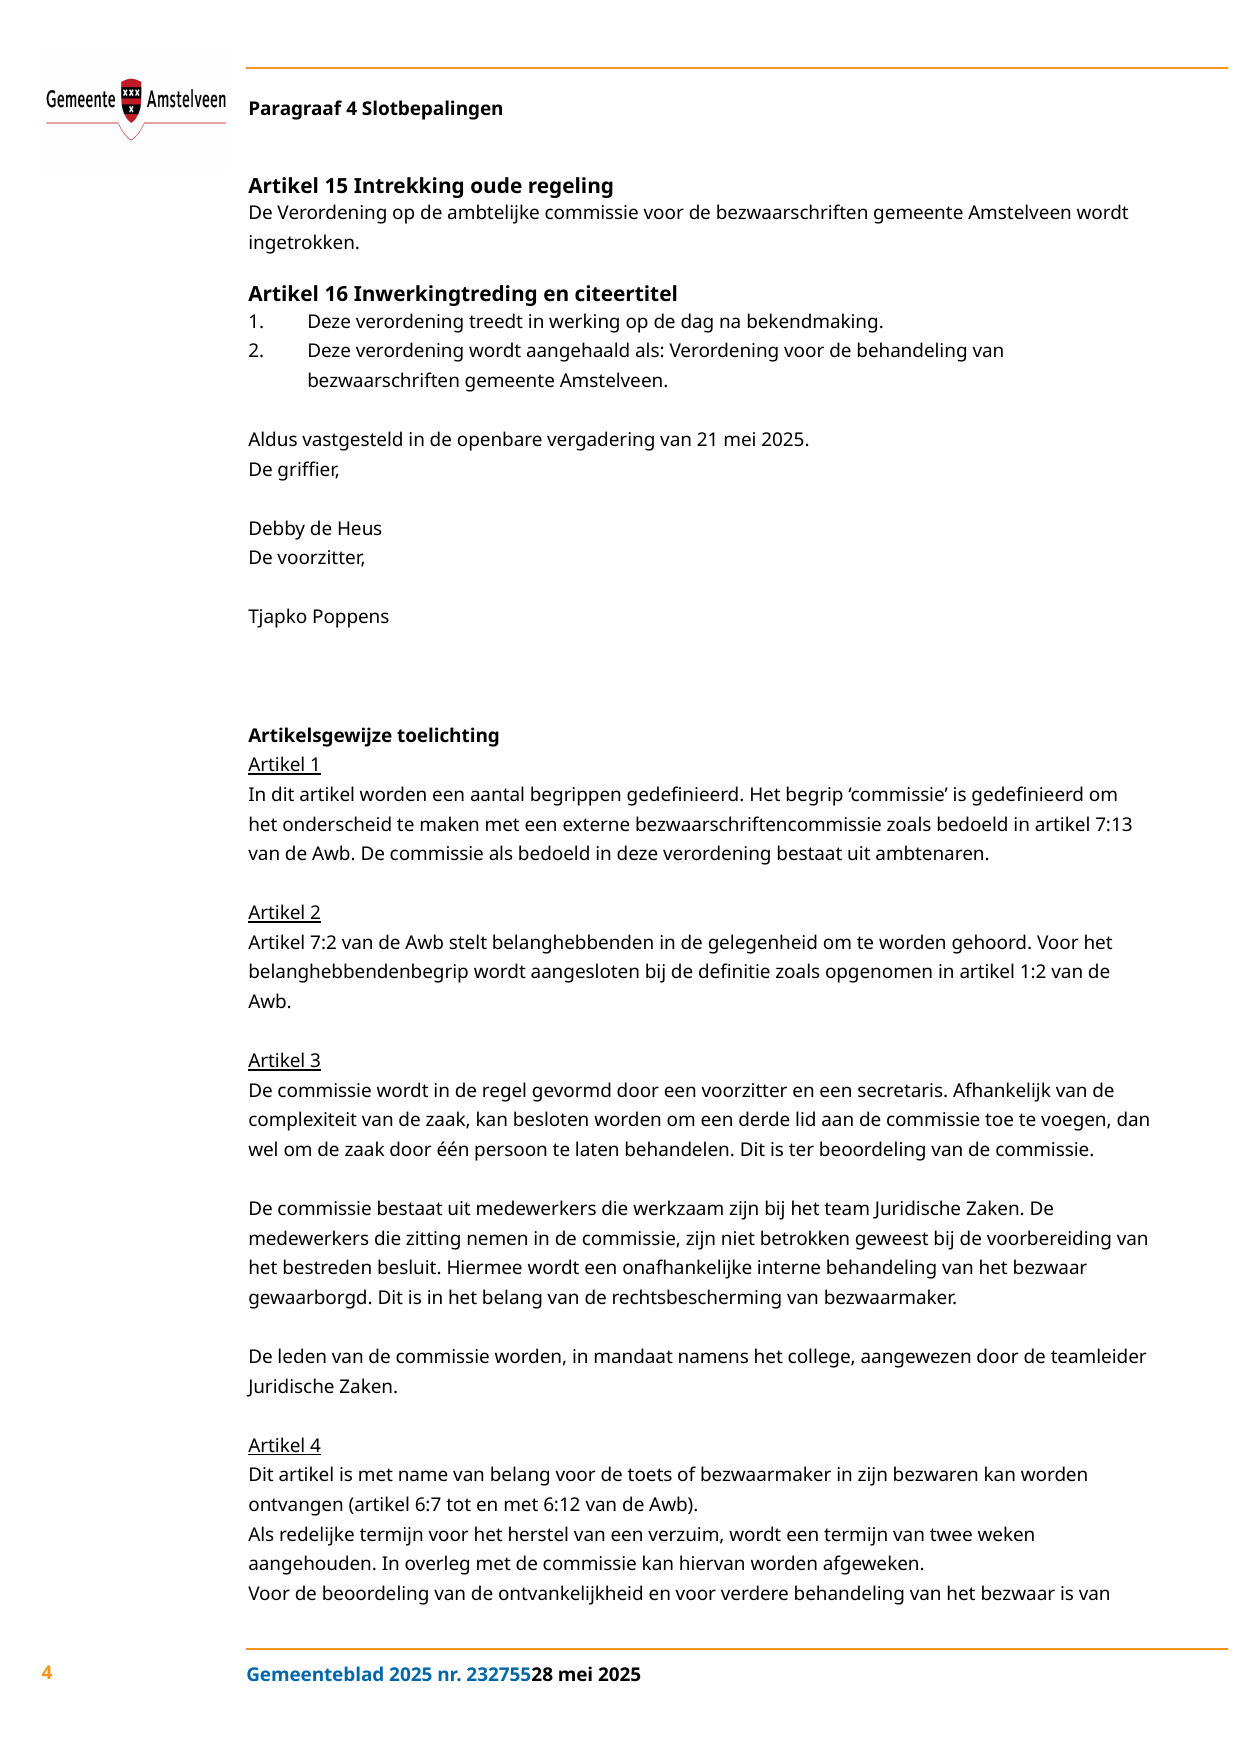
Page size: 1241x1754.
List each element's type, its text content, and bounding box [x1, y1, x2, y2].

text De griffier, [248, 456, 1152, 481]
text Voor de beoordeling van de ontvankelijkheid en voor verdere behandeling van het bezwaar is van [248, 1580, 1152, 1606]
list Deze verordening wordt aangehaald als: Verordening voor de behandeling van bezwaarschriften gemeente Amstelveen. [248, 337, 1152, 393]
text Artikel 3 [248, 1047, 1152, 1073]
list Deze verordening treedt in werking op de dag na bekendmaking. [248, 308, 1152, 333]
text Artikel 1 [248, 752, 1152, 777]
text Artikel 15 Intrekking oude regeling [248, 171, 1152, 199]
text Artikel 4 [248, 1432, 1152, 1458]
picture [41, 47, 231, 172]
text Paragraaf 4 Slotbepalingen [248, 95, 1152, 121]
text De commissie wordt in de regel gevormd door een voorzitter en een secretaris. Afhankelijk van de complexiteit van de zaak, kan besloten worden om een derde lid aan de commissie toe te voegen, dan wel om de zaak door één persoon te laten behandelen. Dit is ter beoordeling van de commissie. [248, 1077, 1152, 1162]
text Dit artikel is met name van belang voor de toets of bezwaarmaker in zijn bezwaren kan worden ontvangen (artikel 6:7 tot en met 6:12 van de Awb). [248, 1462, 1152, 1517]
text Tjapko Poppens [248, 604, 1152, 629]
text Artikelsgewijze toelichting [248, 722, 1152, 748]
text In dit artikel worden een aantal begrippen gedefinieerd. Het begrip ‘commissie’ is gedefinieerd om het onderscheid te maken met een externe bezwaarschriftencommissie zoals bedoeld in artikel 7:13 van de Awb. De commissie als bedoeld in deze verordening bestaat uit ambtenaren. [248, 781, 1152, 866]
text Artikel 7:2 van de Awb stelt belanghebbenden in de gelegenheid om te worden gehoord. Voor het belanghebbendenbegrip wordt aangesloten bij de definitie zoals opgenomen in artikel 1:2 van de Awb. [248, 929, 1152, 1014]
text De Verordening op de ambtelijke commissie voor de bezwaarschriften gemeente Amstelveen wordt ingetrokken. [248, 199, 1152, 255]
text Als redelijke termijn voor het herstel van een verzuim, wordt een termijn van twee weken aangehouden. In overleg met de commissie kan hiervan worden afgeweken. [248, 1521, 1152, 1576]
text De leden van de commissie worden, in mandaat namens het college, aangewezen door de teamleider Juridische Zaken. [248, 1343, 1152, 1398]
text Debby de Heus [248, 515, 1152, 541]
text De voorzitter, [248, 544, 1152, 570]
text Artikel 2 [248, 899, 1152, 925]
text Artikel 16 Inwerkingtreding en citeertitel [248, 279, 1152, 308]
text Aldus vastgesteld in de openbare vergadering van 21 mei 2025. [248, 426, 1152, 452]
text De commissie bestaat uit medewerkers die werkzaam zijn bij het team Juridische Zaken. De medewerkers die zitting nemen in de commissie, zijn niet betrokken geweest bij de voorbereiding van het bestreden besluit. Hiermee wordt een onafhankelijke interne behandeling van het bezwaar gewaarborgd. Dit is in het belang van de rechtsbescherming van bezwaarmaker. [248, 1195, 1152, 1310]
